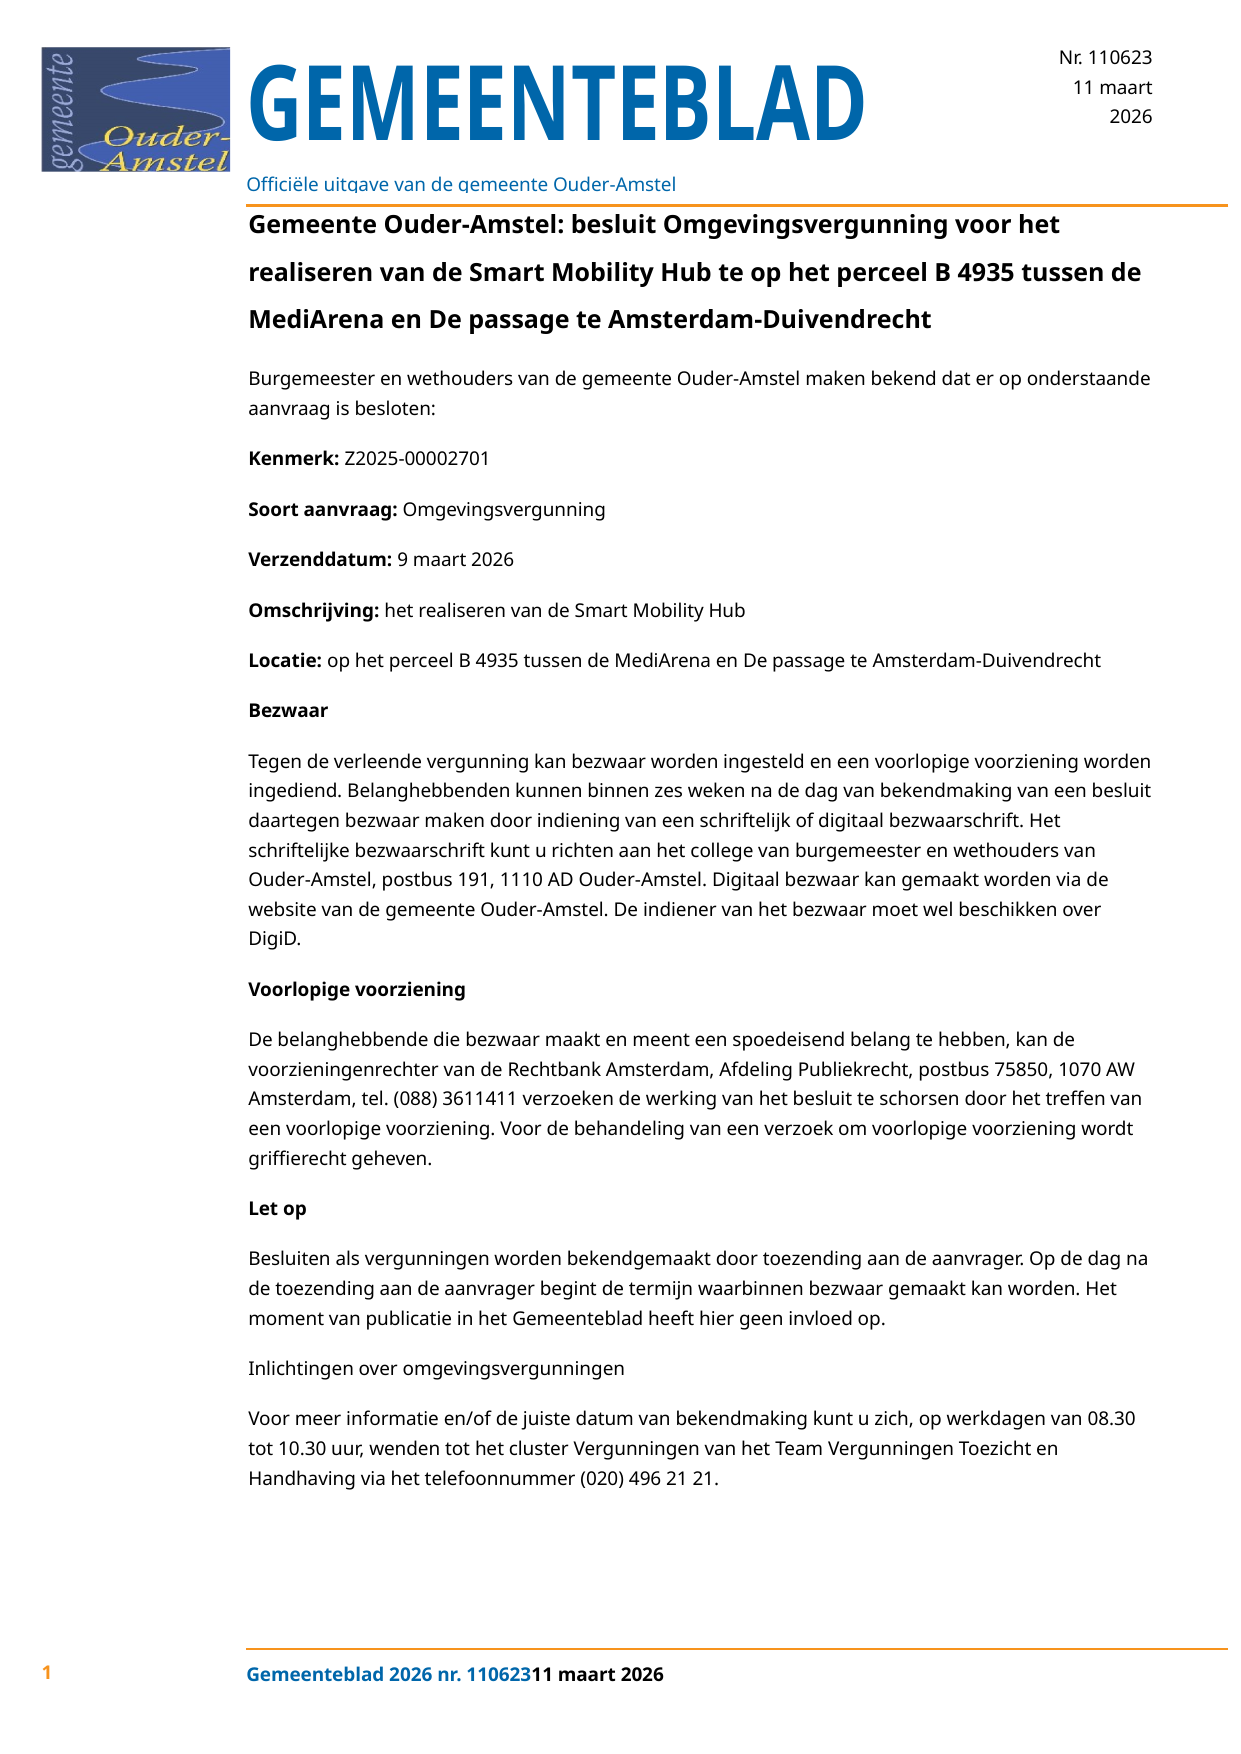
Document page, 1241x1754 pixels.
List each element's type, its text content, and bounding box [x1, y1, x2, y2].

text Voorlopige voorziening [248, 976, 1152, 1002]
text Let op [248, 1195, 1152, 1221]
text Omschrijving: het realiseren van de Smart Mobility Hub [248, 597, 1152, 622]
text Kenmerk: Z2025-00002701 [248, 446, 1152, 471]
text Bezwaar [248, 698, 1152, 723]
text Locatie: op het perceel B 4935 tussen de MediArena en De passage te Amsterdam-Duivendrecht [248, 647, 1152, 673]
text Soort aanvraag: Omgevingsvergunning [248, 496, 1152, 522]
picture [41, 47, 231, 172]
text Tegen de verleende vergunning kan bezwaar worden ingesteld en een voorlopige voorziening worden ingediend. Belanghebbenden kunnen binnen zes weken na de dag van bekendmaking van een besluit daartegen bezwaar maken door indiening van een schriftelijk of digitaal bezwaarschrift. Het schriftelijke bezwaarschrift kunt u richten aan het college van burgemeester en wethouders van Ouder-Amstel, postbus 191, 1110 AD Ouder-Amstel. Digitaal bezwaar kan gemaakt worden via de website van de gemeente Ouder-Amstel. De indiener van het bezwaar moet wel beschikken over DigiD. [248, 748, 1152, 951]
text Burgemeester en wethouders van de gemeente Ouder-Amstel maken bekend dat er op onderstaande aanvraag is besloten: [248, 366, 1152, 421]
text De belanghebbende die bezwaar maakt en meent een spoedeisend belang te hebben, kan de voorzieningenrechter van de Rechtbank Amsterdam, Afdeling Publiekrecht, postbus 75850, 1070 AW Amsterdam, tel. (088) 3611411 verzoeken de werking van het besluit te schorsen door het treffen van een voorlopige voorziening. Voor de behandeling van een verzoek om voorlopige voorziening wordt griffierecht geheven. [248, 1026, 1152, 1170]
text Verzenddatum: 9 maart 2026 [248, 546, 1152, 572]
text Besluiten als vergunningen worden bekendgemaakt door toezending aan de aanvrager. Op de dag na de toezending aan de aanvrager begint de termijn waarbinnen bezwaar gemaakt kan worden. Het moment van publicatie in het Gemeenteblad heeft hier geen invloed op. [248, 1246, 1152, 1330]
text Inlichtingen over omgevingsvergunningen [248, 1355, 1152, 1381]
text Voor meer informatie en/of de juiste datum van bekendmaking kunt u zich, op werkdagen van 08.30 tot 10.30 uur, wenden tot het cluster Vergunningen van het Team Vergunningen Toezicht en Handhaving via het telefoonnummer (020) 496 21 21. [248, 1406, 1152, 1490]
text Gemeente Ouder-Amstel: besluit Omgevingsvergunning voor het realiseren van de Smart Mobility Hub te op het perceel B 4935 tussen de MediArena en De passage te Amsterdam-Duivendrecht [248, 207, 1152, 336]
